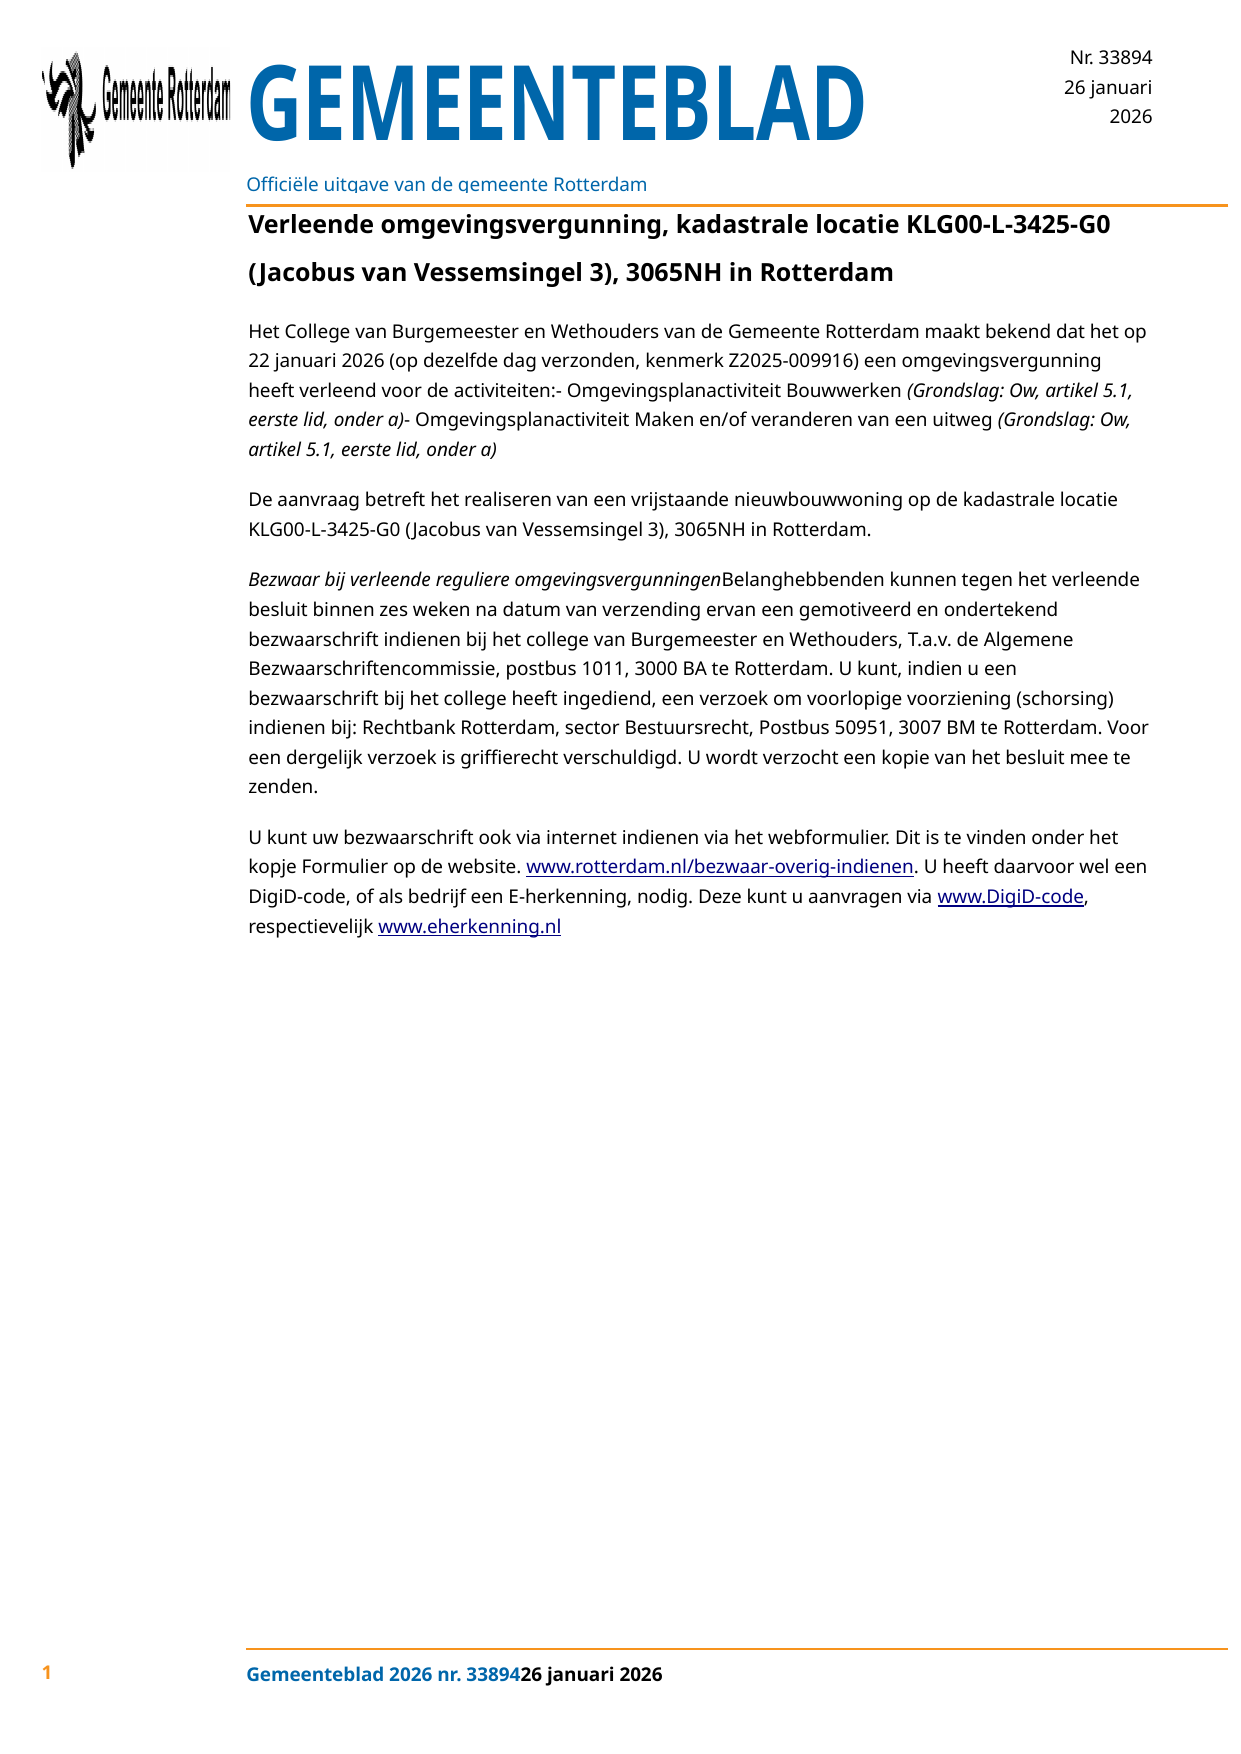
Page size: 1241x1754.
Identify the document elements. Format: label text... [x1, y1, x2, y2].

text U kunt uw bezwaarschrift ook via internet indienen via het webformulier. Dit is te vinden onder het kopje Formulier op de website. www.rotterdam.nl/bezwaar-overig-indienen. U heeft daarvoor wel een DigiD-code, of als bedrijf een E-herkenning, nodig. Deze kunt u aanvragen via www.DigiD-code, respectievelijk www.eherkenning.nl [248, 824, 1152, 939]
text Bezwaar bij verleende reguliere omgevingsvergunningenBelanghebbenden kunnen tegen het verleende besluit binnen zes weken na datum van verzending ervan een gemotiveerd en ondertekend bezwaarschrift indienen bij het college van Burgemeester en Wethouders, T.a.v. de Algemene Bezwaarschriftencommissie, postbus 1011, 3000 BA te Rotterdam. U kunt, indien u een bezwaarschrift bij het college heeft ingediend, een verzoek om voorlopige voorziening (schorsing) indienen bij: Rechtbank Rotterdam, sector Bestuursrecht, Postbus 50951, 3007 BM te Rotterdam. Voor een dergelijk verzoek is griffierecht verschuldigd. U wordt verzocht een kopie van het besluit mee te zenden. [248, 567, 1152, 799]
text Het College van Burgemeester en Wethouders van de Gemeente Rotterdam maakt bekend dat het op 22 januari 2026 (op dezelfde dag verzonden, kenmerk Z2025-009916) een omgevingsvergunning heeft verleend voor de activiteiten:- Omgevingsplanactiviteit Bouwwerken (Grondslag: Ow, artikel 5.1, eerste lid, onder a)- Omgevingsplanactiviteit Maken en/of veranderen van een uitweg (Grondslag: Ow, artikel 5.1, eerste lid, onder a) [248, 318, 1152, 462]
text De aanvraag betreft het realiseren van een vrijstaande nieuwbouwwoning op de kadastrale locatie KLG00-L-3425-G0 (Jacobus van Vessemsingel 3), 3065NH in Rotterdam. [248, 487, 1152, 542]
picture [41, 47, 231, 172]
text Verleende omgevingsvergunning, kadastrale locatie KLG00-L-3425-G0 (Jacobus van Vessemsingel 3), 3065NH in Rotterdam [248, 207, 1152, 288]
